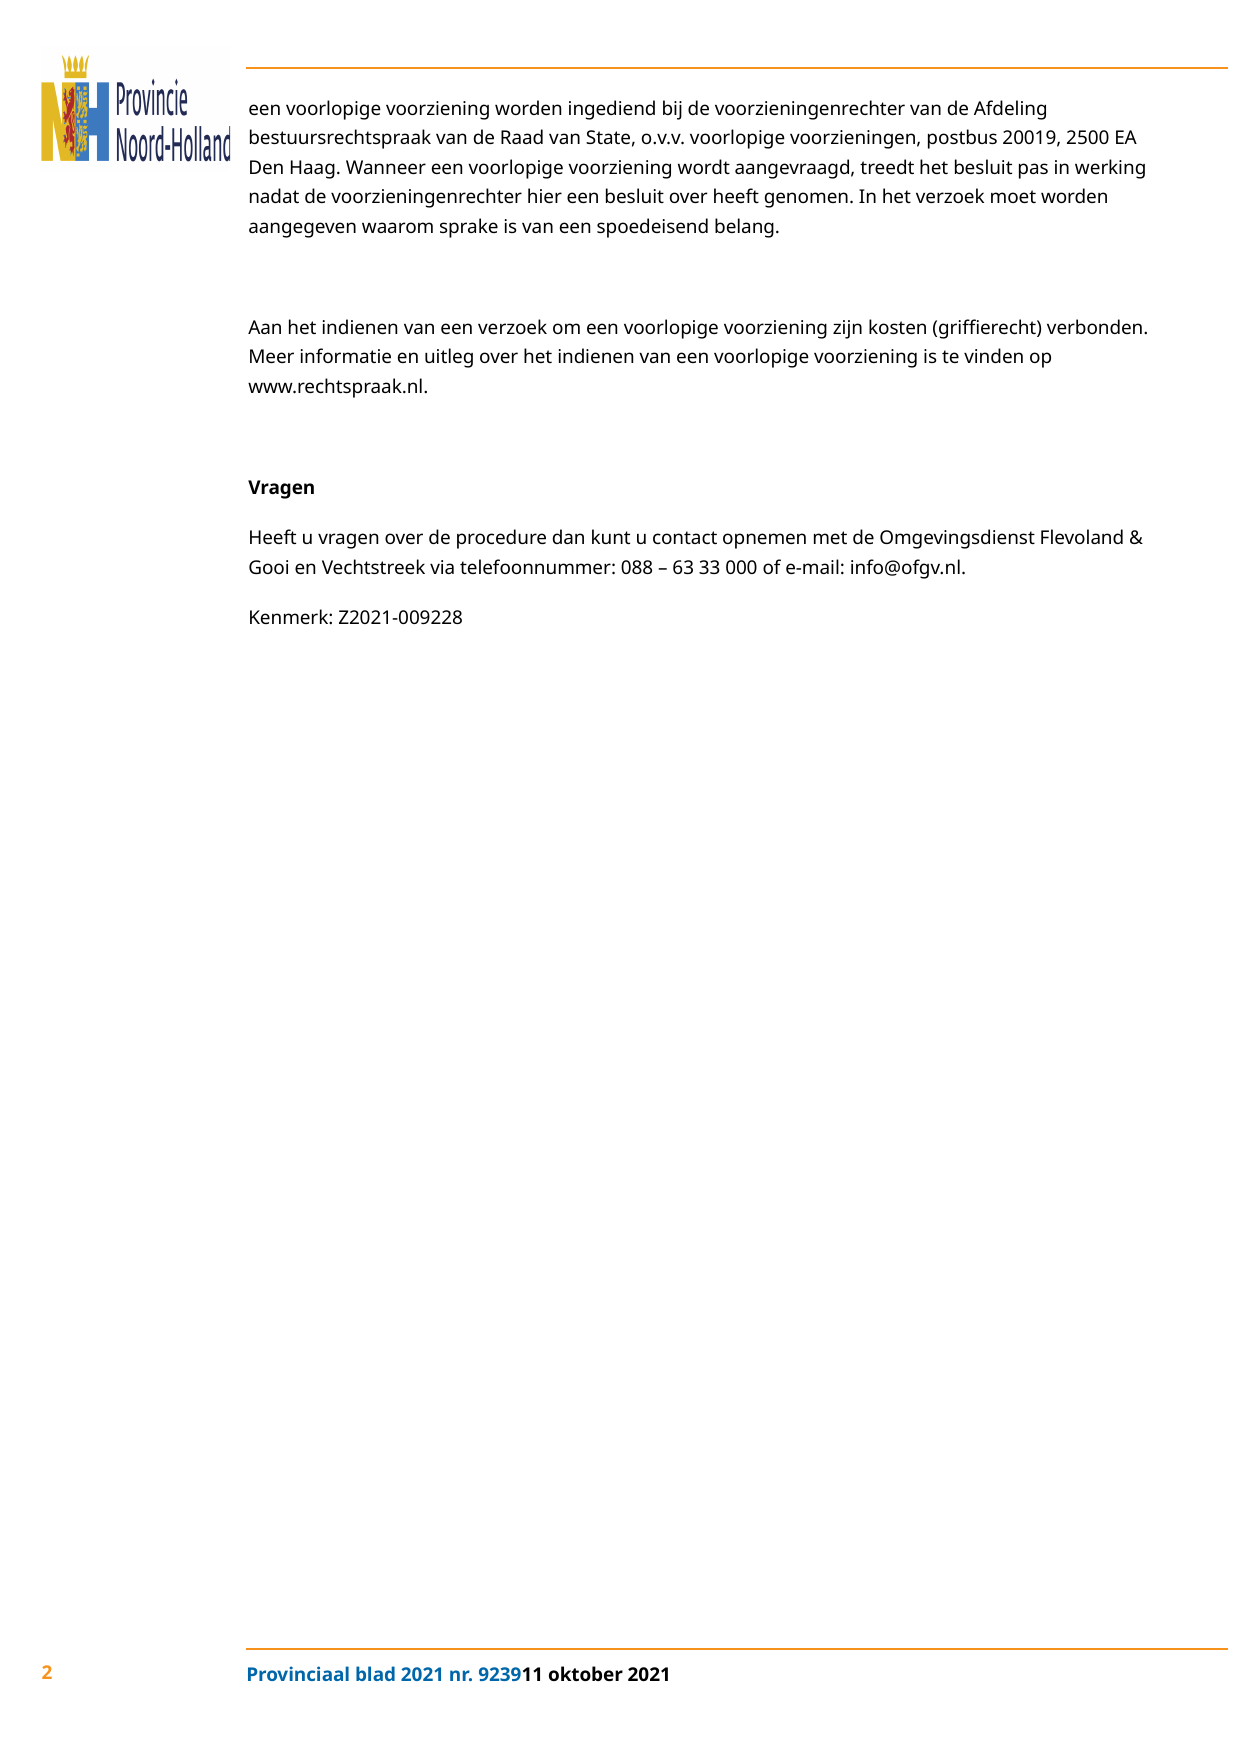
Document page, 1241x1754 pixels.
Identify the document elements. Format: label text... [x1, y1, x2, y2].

text een voorlopige voorziening worden ingediend bij de voorzieningenrechter van de Afdeling bestuursrechtspraak van de Raad van State, o.v.v. voorlopige voorzieningen, postbus 20019, 2500 EA Den Haag. Wanneer een voorlopige voorziening wordt aangevraagd, treedt het besluit pas in werking nadat de voorzieningenrechter hier een besluit over heeft genomen. In het verzoek moet worden aangegeven waarom sprake is van een spoedeisend belang. [248, 95, 1152, 239]
text Vragen [248, 474, 1152, 500]
text Aan het indienen van een verzoek om een voorlopige voorziening zijn kosten (griffierecht) verbonden. Meer informatie en uitleg over het indienen van een voorlopige voorziening is te vinden op www.rechtspraak.nl. [248, 314, 1152, 399]
text Heeft u vragen over de procedure dan kunt u contact opnemen met de Omgevingsdienst Flevoland & Gooi en Vechtstreek via telefoonnummer: 088 – 63 33 000 of e-mail: info@ofgv.nl. [248, 524, 1152, 580]
text Kenmerk: Z2021-009228 [248, 604, 1152, 630]
picture [41, 47, 231, 172]
